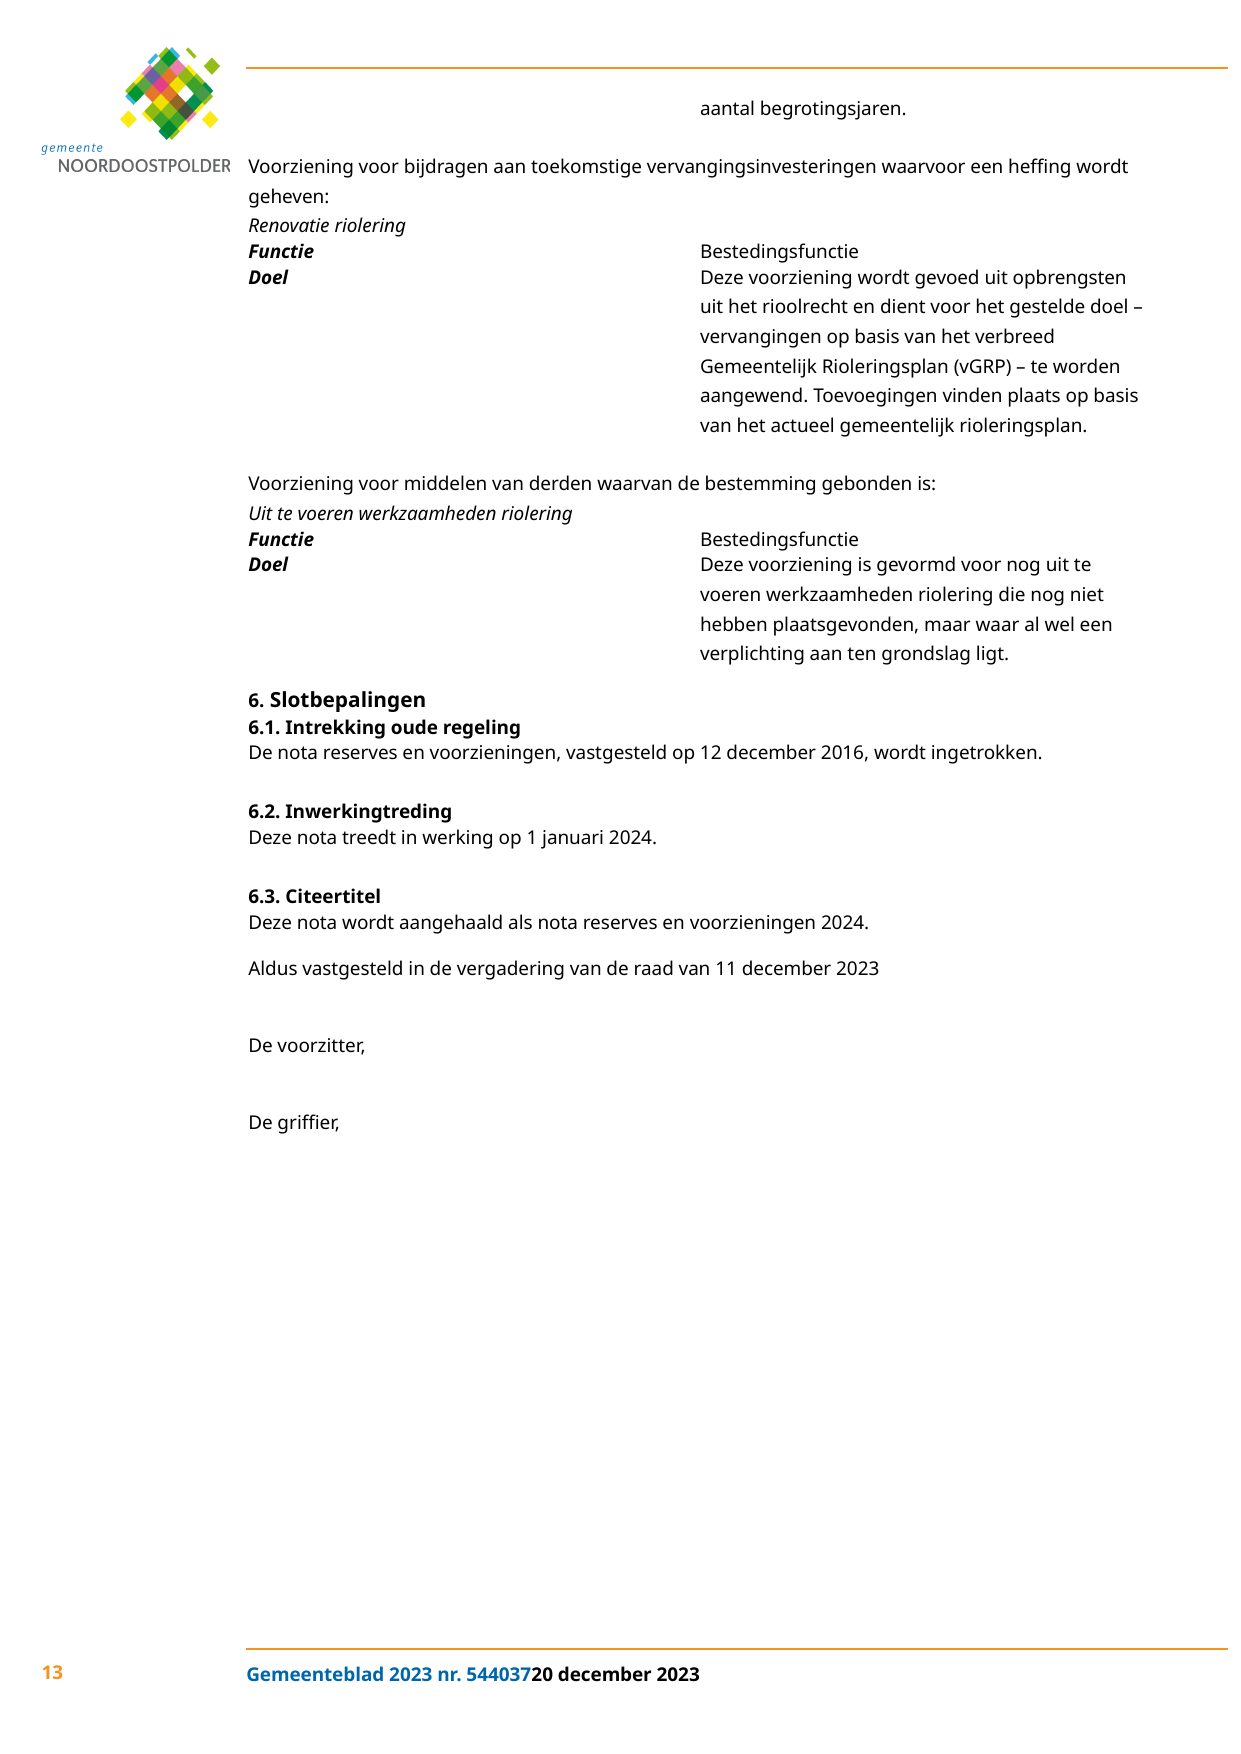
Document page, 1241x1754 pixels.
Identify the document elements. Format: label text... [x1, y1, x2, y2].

table_cell Deze voorziening wordt gevoed uit opbrengsten uit het rioolrecht en dient voor het gestelde doel – vervangingen op basis van het verbreed Gemeentelijk Rioleringsplan (vGRP) – te worden aangewend. Toevoegingen vinden plaats op basis van het actueel gemeentelijk rioleringsplan. [700, 264, 1152, 438]
text 6.3. Citeertitel [248, 884, 1152, 909]
text De voorzitter, [248, 1032, 1152, 1058]
table_header Renovatie riolering [248, 213, 1152, 238]
text 6.1. Intrekking oude regeling [248, 714, 1152, 739]
text Aldus vastgesteld in de vergadering van de raad van 11 december 2023 [248, 955, 1152, 981]
text De nota reserves en voorzieningen, vastgesteld op 12 december 2016, wordt ingetrokken. [248, 739, 1152, 765]
table_header Uit te voeren werkzaamheden riolering [248, 500, 1152, 526]
table_cell Functie [248, 526, 700, 552]
text Deze nota wordt aangehaald als nota reserves en voorzieningen 2024. [248, 909, 1152, 935]
table_cell [248, 95, 700, 121]
table_cell aantal begrotingsjaren. [700, 95, 1152, 121]
table_cell Doel [248, 264, 700, 438]
text Voorziening voor bijdragen aan toekomstige vervangingsinvesteringen waarvoor een heffing wordt geheven: [248, 153, 1152, 209]
text 6.2. Inwerkingtreding [248, 799, 1152, 824]
text 6. Slotbepalingen [248, 685, 1152, 714]
table_cell Bestedingsfunctie [700, 238, 1152, 264]
table_cell Functie [248, 238, 700, 264]
table_cell Doel [248, 552, 700, 666]
text De griffier, [248, 1109, 1152, 1135]
table_cell Deze voorziening is gevormd voor nog uit te voeren werkzaamheden riolering die nog niet hebben plaatsgevonden, maar waar al wel een verplichting aan ten grondslag ligt. [700, 552, 1152, 666]
table_cell Bestedingsfunctie [700, 526, 1152, 552]
text Voorziening voor middelen van derden waarvan de bestemming gebonden is: [248, 471, 1152, 496]
text Deze nota treedt in werking op 1 januari 2024. [248, 824, 1152, 850]
picture [41, 47, 231, 172]
